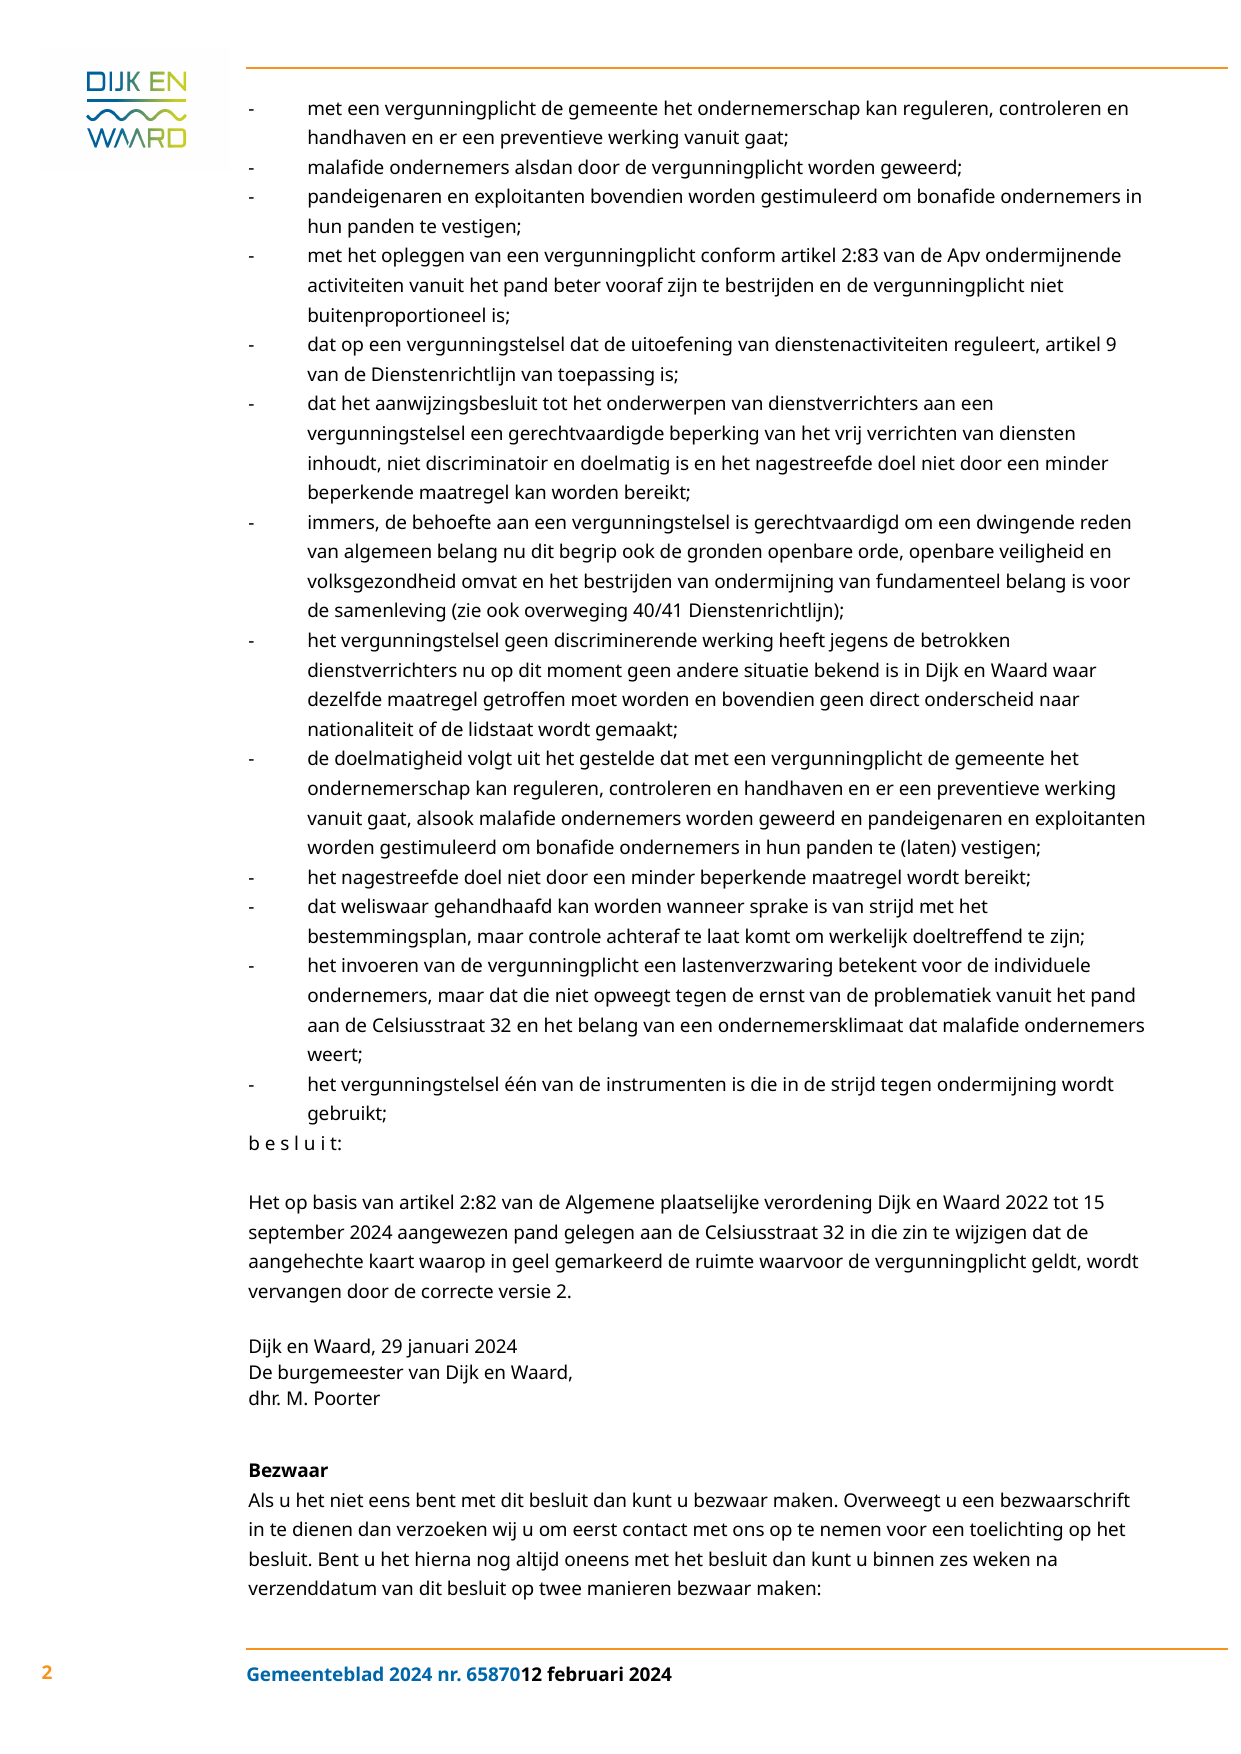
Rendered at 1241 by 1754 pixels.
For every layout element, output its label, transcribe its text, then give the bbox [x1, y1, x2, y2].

list het invoeren van de vergunningplicht een lastenverzwaring betekent voor de individuele ondernemers, maar dat die niet opweegt tegen de ernst van de problematiek vanuit het pand aan de Celsiusstraat 32 en het belang van een ondernemersklimaat dat malafide ondernemers weert; [248, 953, 1152, 1067]
list dat het aanwijzingsbesluit tot het onderwerpen van dienstverrichters aan een vergunningstelsel een gerechtvaardigde beperking van het vrij verrichten van diensten inhoudt, niet discriminatoir en doelmatig is en het nagestreefde doel niet door een minder beperkende maatregel kan worden bereikt; [248, 391, 1152, 505]
text Bezwaar [248, 1457, 1152, 1483]
text dhr. M. Poorter [248, 1385, 1152, 1411]
text Dijk en Waard, 29 januari 2024 [248, 1333, 1152, 1359]
list de doelmatigheid volgt uit het gestelde dat met een vergunningplicht de gemeente het ondernemerschap kan reguleren, controleren en handhaven en er een preventieve werking vanuit gaat, alsook malafide ondernemers worden geweerd en pandeigenaren en exploitanten worden gestimuleerd om bonafide ondernemers in hun panden te (laten) vestigen; [248, 746, 1152, 860]
list het nagestreefde doel niet door een minder beperkende maatregel wordt bereikt; [248, 864, 1152, 890]
list dat op een vergunningstelsel dat de uitoefening van dienstenactiviteiten reguleert, artikel 9 van de Dienstenrichtlijn van toepassing is; [248, 331, 1152, 387]
list met een vergunningplicht de gemeente het ondernemerschap kan reguleren, controleren en handhaven en er een preventieve werking vanuit gaat; [248, 95, 1152, 150]
picture [41, 47, 231, 172]
text Het op basis van artikel 2:82 van de Algemene plaatselijke verordening Dijk en Waard 2022 tot 15 september 2024 aangewezen pand gelegen aan de Celsiusstraat 32 in die zin te wijzigen dat de aangehechte kaart waarop in geel gemarkeerd de ruimte waarvoor de vergunningplicht geldt, wordt vervangen door de correcte versie 2. [248, 1189, 1152, 1304]
list pandeigenaren en exploitanten bovendien worden gestimuleerd om bonafide ondernemers in hun panden te vestigen; [248, 183, 1152, 239]
list immers, de behoefte aan een vergunningstelsel is gerechtvaardigd om een dwingende reden van algemeen belang nu dit begrip ook de gronden openbare orde, openbare veiligheid en volksgezondheid omvat en het bestrijden van ondermijning van fundamenteel belang is voor de samenleving (zie ook overweging 40/41 Dienstenrichtlijn); [248, 509, 1152, 623]
list het vergunningstelsel geen discriminerende werking heeft jegens de betrokken dienstverrichters nu op dit moment geen andere situatie bekend is in Dijk en Waard waar dezelfde maatregel getroffen moet worden en bovendien geen direct onderscheid naar nationaliteit of de lidstaat wordt gemaakt; [248, 627, 1152, 742]
list dat weliswaar gehandhaafd kan worden wanneer sprake is van strijd met het bestemmingsplan, maar controle achteraf te laat komt om werkelijk doeltreffend te zijn; [248, 893, 1152, 949]
text Als u het niet eens bent met dit besluit dan kunt u bezwaar maken. Overweegt u een bezwaarschrift in te dienen dan verzoeken wij u om eerst contact met ons op te nemen voor een toelichting op het besluit. Bent u het hierna nog altijd oneens met het besluit dan kunt u binnen zes weken na verzenddatum van dit besluit op twee manieren bezwaar maken: [248, 1487, 1152, 1601]
list met het opleggen van een vergunningplicht conform artikel 2:83 van de Apv ondermijnende activiteiten vanuit het pand beter vooraf zijn te bestrijden en de vergunningplicht niet buitenproportioneel is; [248, 243, 1152, 328]
list het vergunningstelsel één van de instrumenten is die in de strijd tegen ondermijning wordt gebruikt; [248, 1071, 1152, 1126]
list malafide ondernemers alsdan door de vergunningplicht worden geweerd; [248, 154, 1152, 180]
text De burgemeester van Dijk en Waard, [248, 1359, 1152, 1385]
text b e s l u i t: [248, 1130, 1152, 1156]
